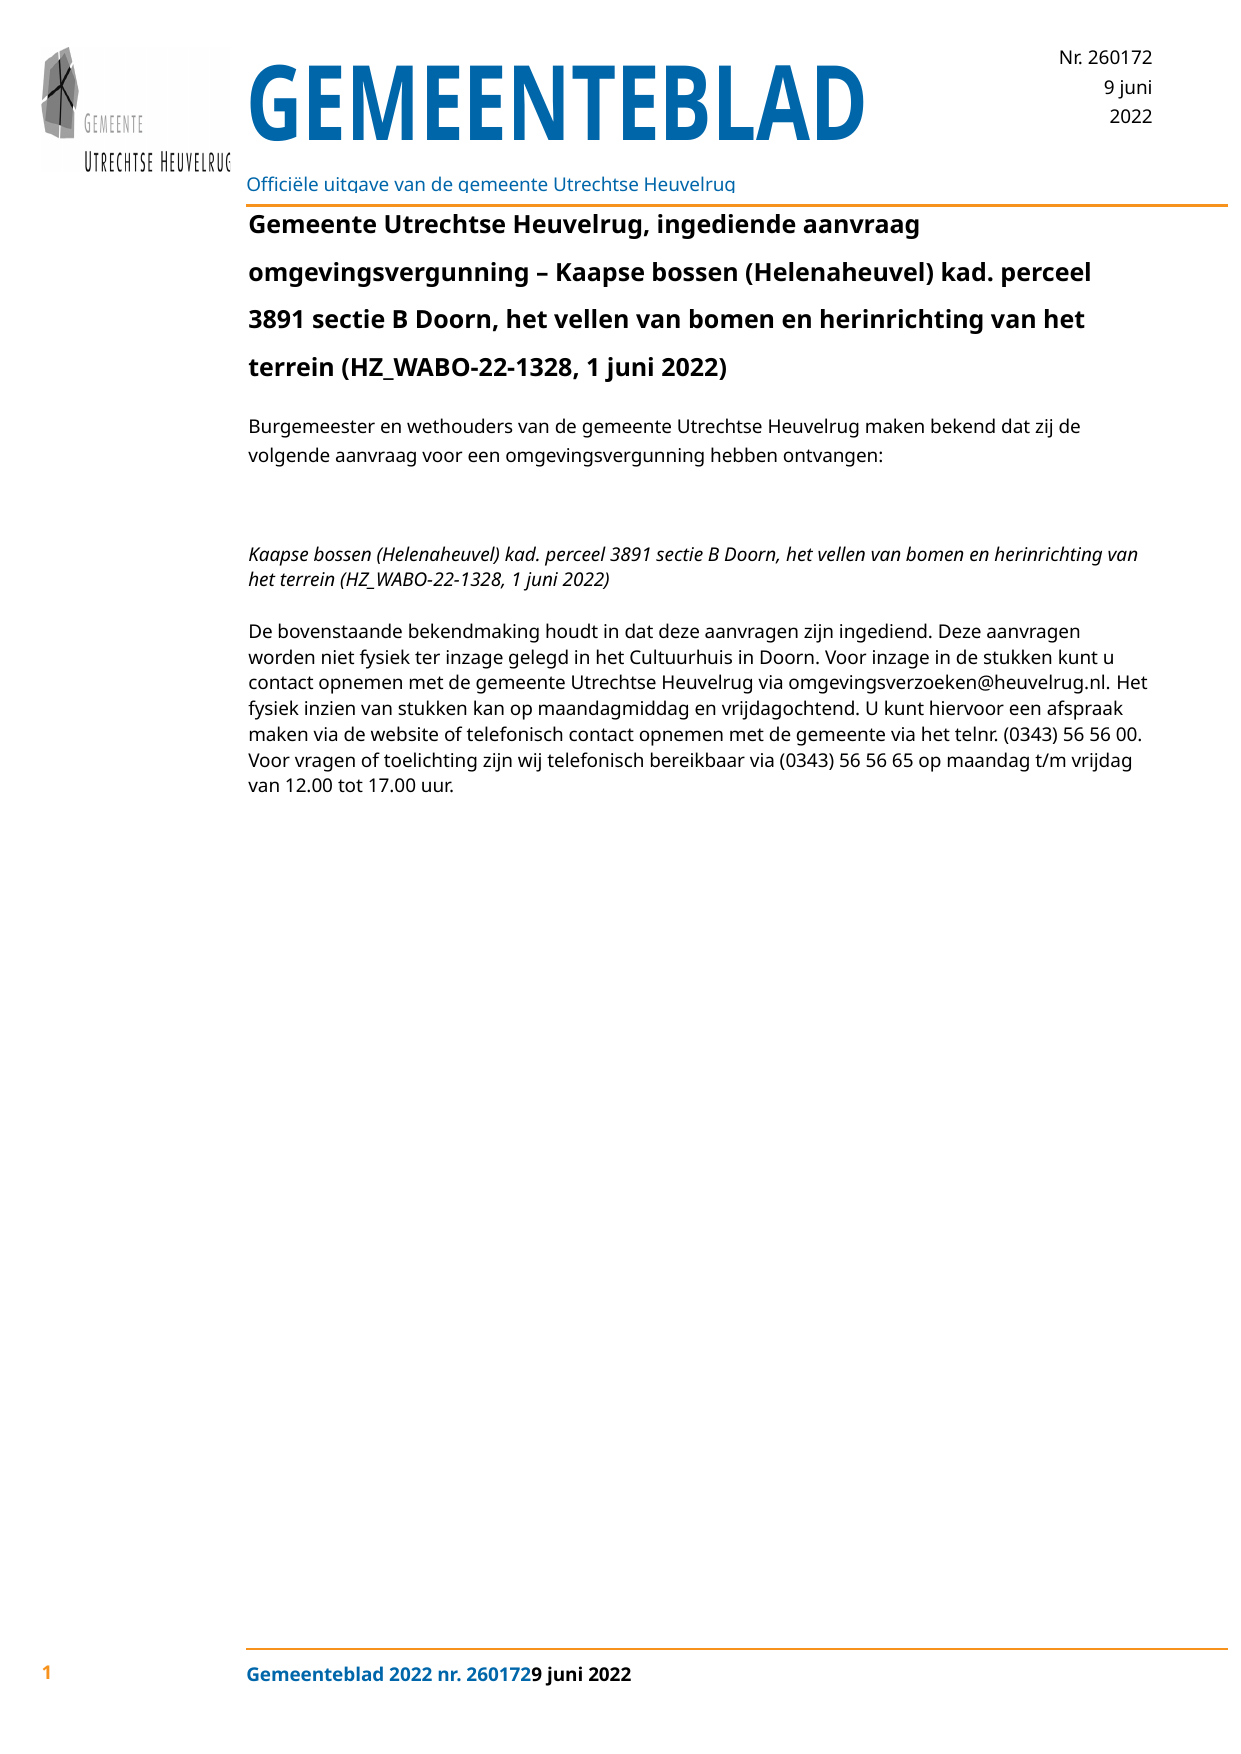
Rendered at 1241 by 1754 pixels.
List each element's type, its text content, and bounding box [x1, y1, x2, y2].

text Kaapse bossen (Helenaheuvel) kad. perceel 3891 sectie B Doorn, het vellen van bomen en herinrichting van het terrein (HZ_WABO-22-1328, 1 juni 2022) [248, 541, 1152, 592]
text De bovenstaande bekendmaking houdt in dat deze aanvragen zijn ingediend. Deze aanvragen worden niet fysiek ter inzage gelegd in het Cultuurhuis in Doorn. Voor inzage in de stukken kunt u contact opnemen met de gemeente Utrechtse Heuvelrug via omgevingsverzoeken@heuvelrug.nl. Het fysiek inzien van stukken kan op maandagmiddag en vrijdagochtend. U kunt hiervoor een afspraak maken via de website of telefonisch contact opnemen met de gemeente via het telnr. (0343) 56 56 00. Voor vragen of toelichting zijn wij telefonisch bereikbaar via (0343) 56 56 65 op maandag t/m vrijdag van 12.00 tot 17.00 uur. [248, 618, 1152, 798]
picture [41, 47, 231, 172]
text Gemeente Utrechtse Heuvelrug, ingediende aanvraag omgevingsvergunning – Kaapse bossen (Helenaheuvel) kad. perceel 3891 sectie B Doorn, het vellen van bomen en herinrichting van het terrein (HZ_WABO-22-1328, 1 juni 2022) [248, 207, 1152, 384]
text Burgemeester en wethouders van de gemeente Utrechtse Heuvelrug maken bekend dat zij de volgende aanvraag voor een omgevingsvergunning hebben ontvangen: [248, 413, 1152, 468]
